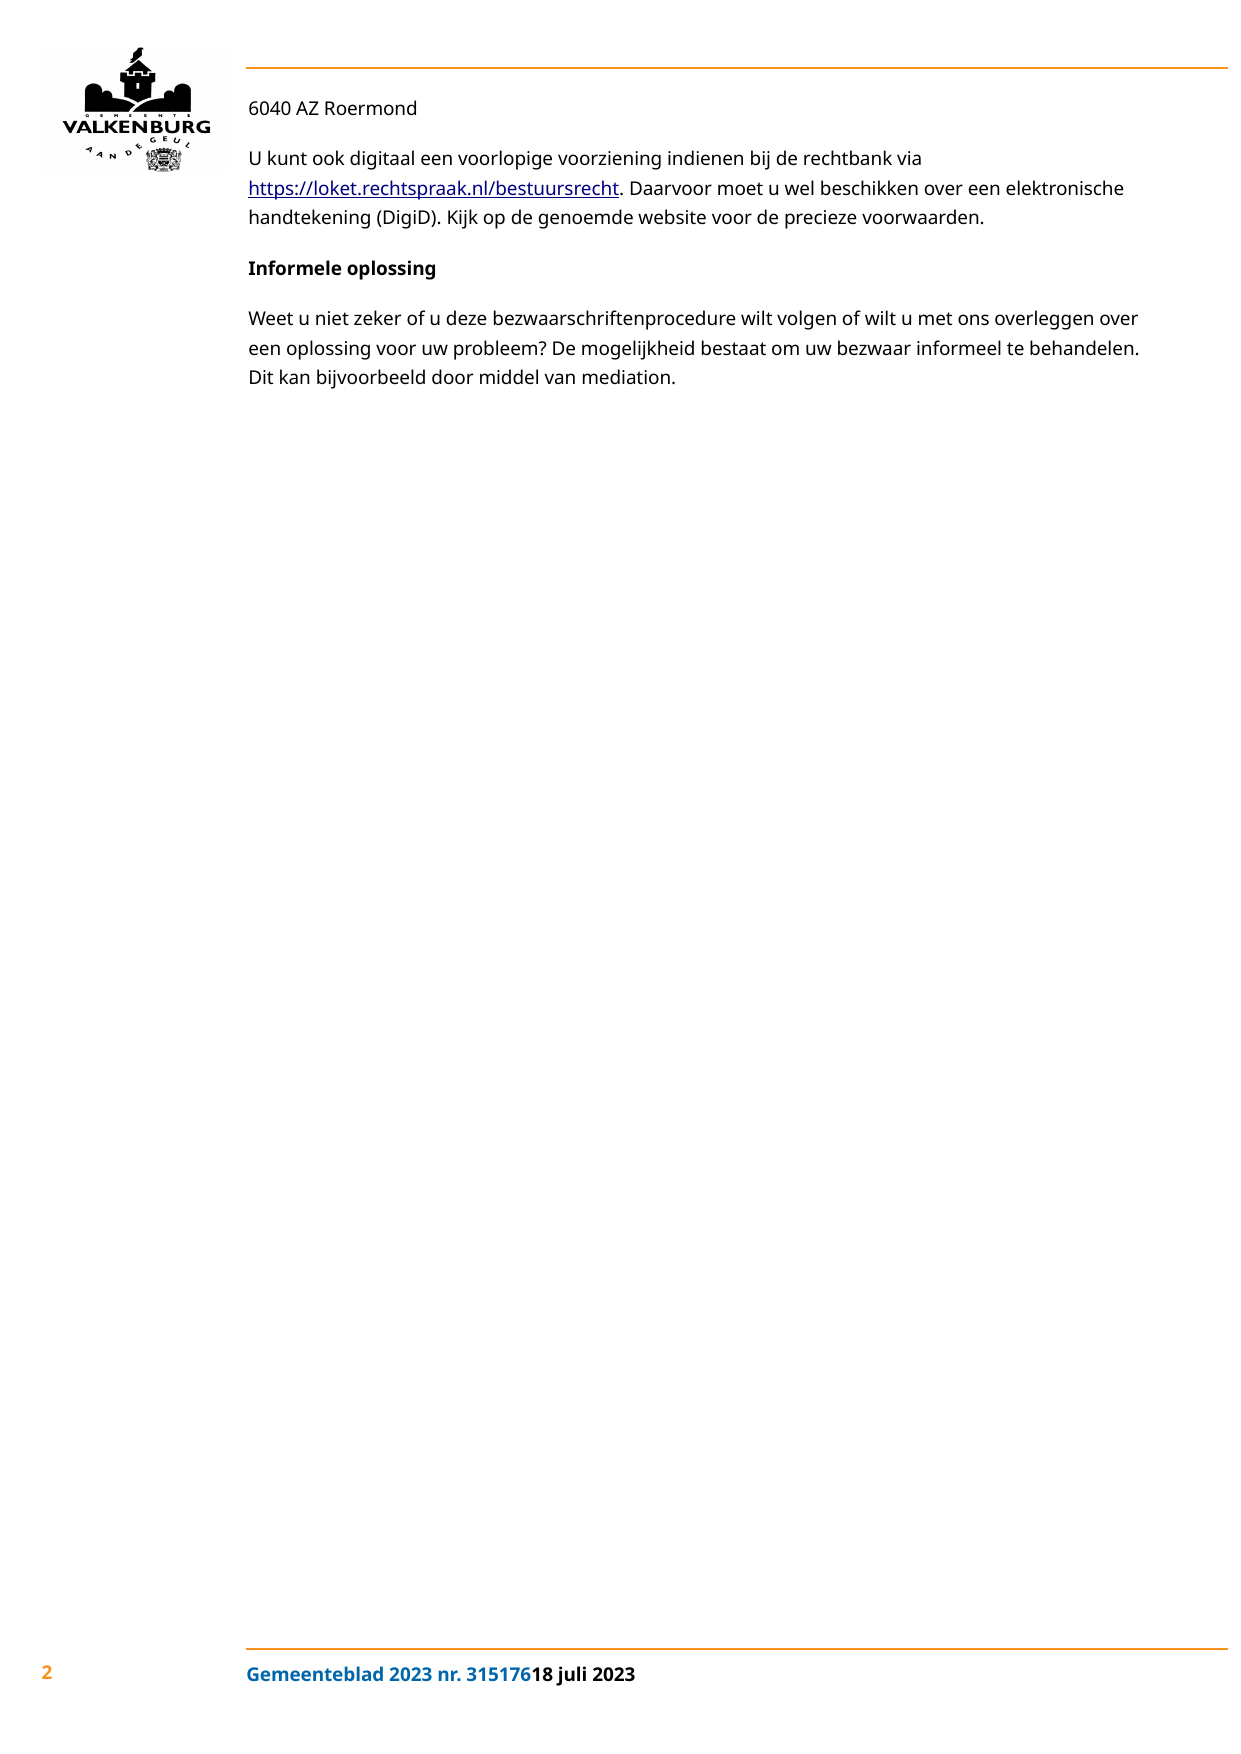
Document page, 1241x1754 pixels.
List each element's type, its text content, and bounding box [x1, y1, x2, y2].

text Informele oplossing [248, 255, 1152, 281]
text U kunt ook digitaal een voorlopige voorziening indienen bij de rechtbank via https://loket.rechtspraak.nl/bestuursrecht. Daarvoor moet u wel beschikken over een elektronische handtekening (DigiD). Kijk op de genoemde website voor de precieze voorwaarden. [248, 145, 1152, 230]
text 6040 AZ Roermond [248, 95, 1152, 121]
picture [41, 47, 231, 172]
text Weet u niet zeker of u deze bezwaarschriftenprocedure wilt volgen of wilt u met ons overleggen over een oplossing voor uw probleem? De mogelijkheid bestaat om uw bezwaar informeel te behandelen. Dit kan bijvoorbeeld door middel van mediation. [248, 305, 1152, 390]
